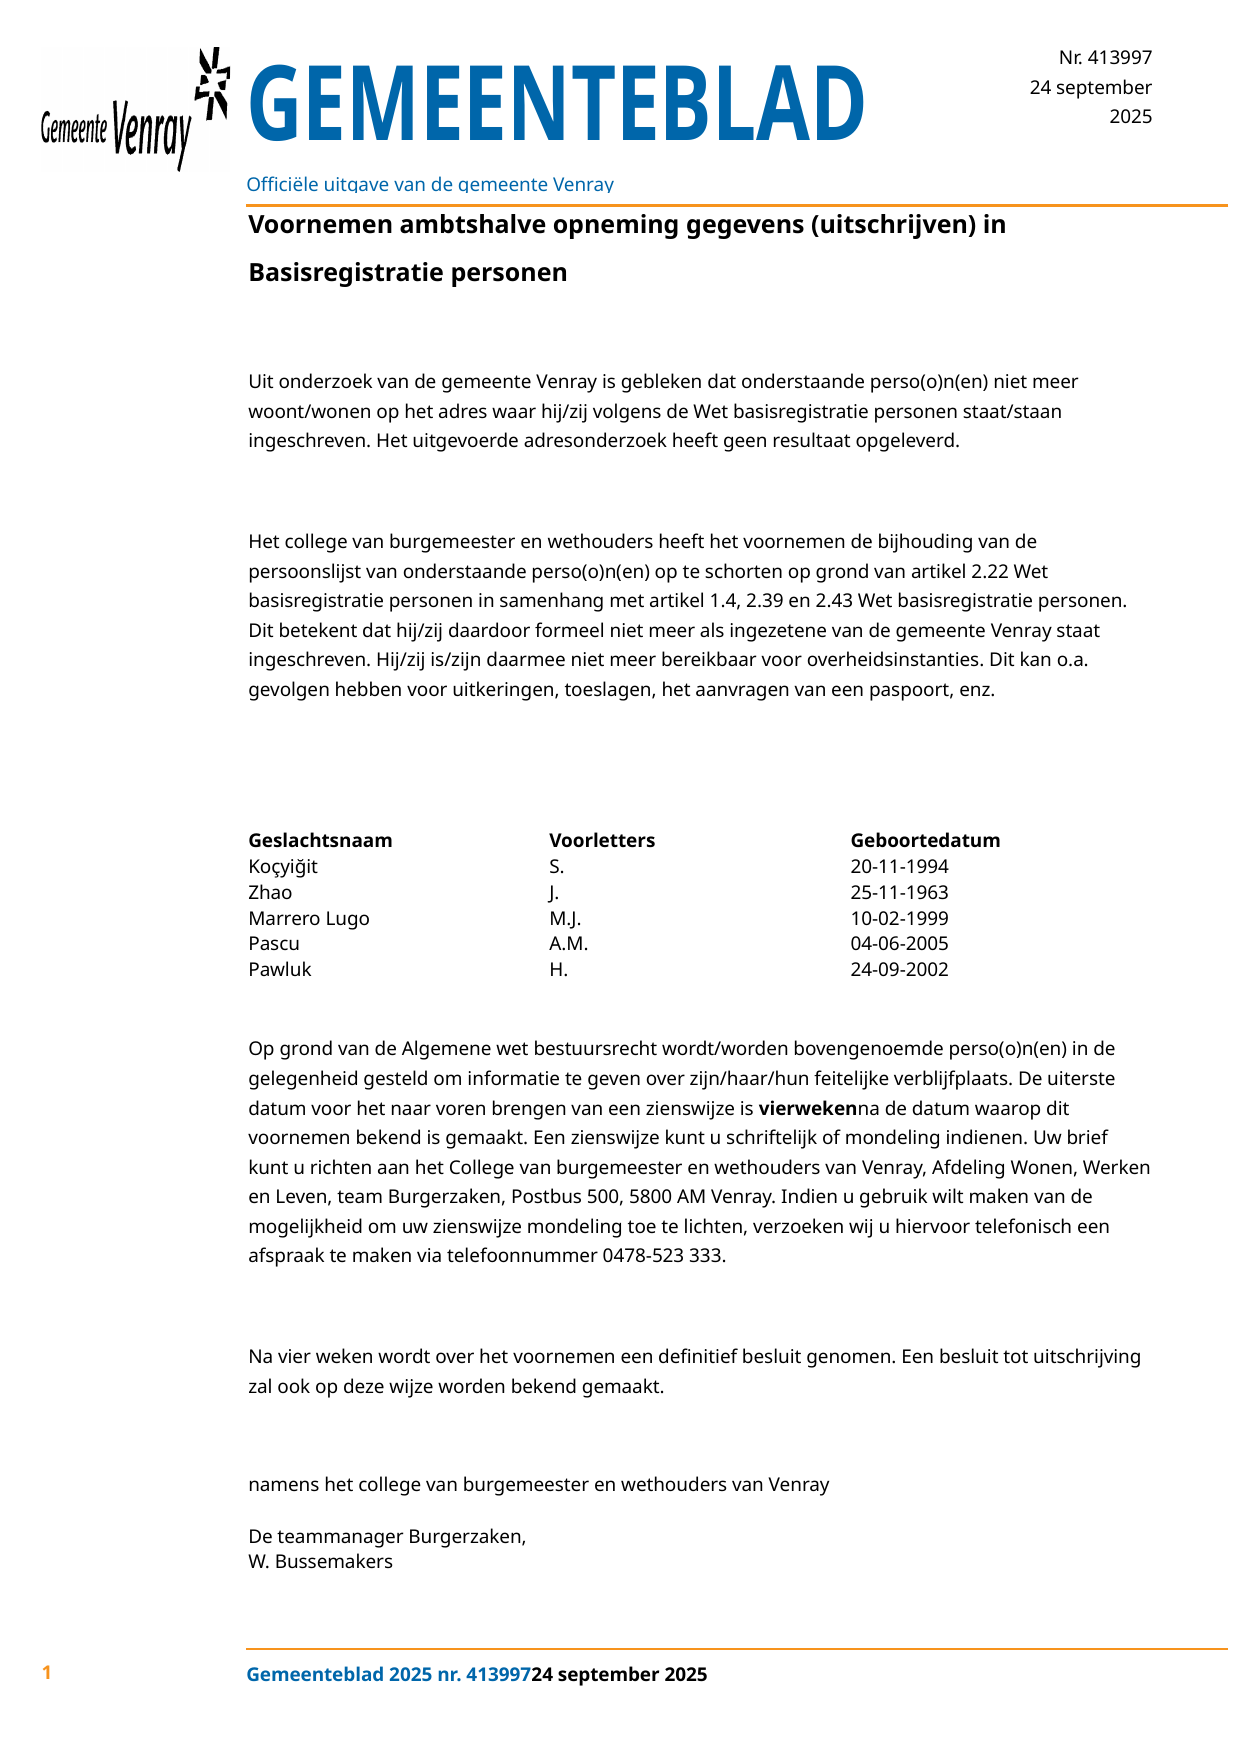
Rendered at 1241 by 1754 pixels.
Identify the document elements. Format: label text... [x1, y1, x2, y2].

table_cell 25-11-1963 [850, 879, 1152, 905]
table_cell 04-06-2005 [850, 931, 1152, 956]
table_cell A.M. [549, 931, 850, 956]
text Voornemen ambtshalve opneming gegevens (uitschrijven) in Basisregistratie personen [248, 207, 1152, 288]
table_cell S. [549, 853, 850, 879]
table_header Voorletters [549, 828, 850, 853]
text De teammanager Burgerzaken, [248, 1523, 1152, 1548]
text Het college van burgemeester en wethouders heeft het voornemen de bijhouding van de persoonslijst van onderstaande perso(o)n(en) op te schorten op grond van artikel 2.22 Wet basisregistratie personen in samenhang met artikel 1.4, 2.39 en 2.43 Wet basisregistratie personen. Dit betekent dat hij/zij daardoor formeel niet meer als ingezetene van de gemeente Venray staat ingeschreven. Hij/zij is/zijn daarmee niet meer bereikbaar voor overheidsinstanties. Dit kan o.a. gevolgen hebben voor uitkeringen, toeslagen, het aanvragen van een paspoort, enz. [248, 528, 1152, 702]
table_header Geboortedatum [850, 828, 1152, 853]
table_cell J. [549, 879, 850, 905]
picture [41, 47, 231, 172]
text W. Bussemakers [248, 1548, 1152, 1574]
table_cell Pawluk [248, 956, 549, 982]
table_cell 20-11-1994 [850, 853, 1152, 879]
text namens het college van burgemeester en wethouders van Venray [248, 1471, 1152, 1497]
text Uit onderzoek van de gemeente Venray is gebleken dat onderstaande perso(o)n(en) niet meer woont/wonen op het adres waar hij/zij volgens de Wet basisregistratie personen staat/staan ingeschreven. Het uitgevoerde adresonderzoek heeft geen resultaat opgeleverd. [248, 368, 1152, 453]
table_cell M.J. [549, 905, 850, 931]
table_cell 24-09-2002 [850, 956, 1152, 982]
table_cell Marrero Lugo [248, 905, 549, 931]
table_cell 10-02-1999 [850, 905, 1152, 931]
table_cell H. [549, 956, 850, 982]
table_cell Koçyiğit [248, 853, 549, 879]
text Op grond van de Algemene wet bestuursrecht wordt/worden bovengenoemde perso(o)n(en) in de gelegenheid gesteld om informatie te geven over zijn/haar/hun feitelijke verblijfplaats. De uiterste datum voor het naar voren brengen van een zienswijze is vierwekenna de datum waarop dit voornemen bekend is gemaakt. Een zienswijze kunt u schriftelijk of mondeling indienen. Uw brief kunt u richten aan het College van burgemeester en wethouders van Venray, Afdeling Wonen, Werken en Leven, team Burgerzaken, Postbus 500, 5800 AM Venray. Indien u gebruik wilt maken van de mogelijkheid om uw zienswijze mondeling toe te lichten, verzoeken wij u hiervoor telefonisch een afspraak te maken via telefoonnummer 0478-523 333. [248, 1036, 1152, 1268]
table_cell Zhao [248, 879, 549, 905]
table_header Geslachtsnaam [248, 828, 549, 853]
table_cell Pascu [248, 931, 549, 956]
text Na vier weken wordt over het voornemen een definitief besluit genomen. Een besluit tot uitschrijving zal ook op deze wijze worden bekend gemaakt. [248, 1343, 1152, 1399]
